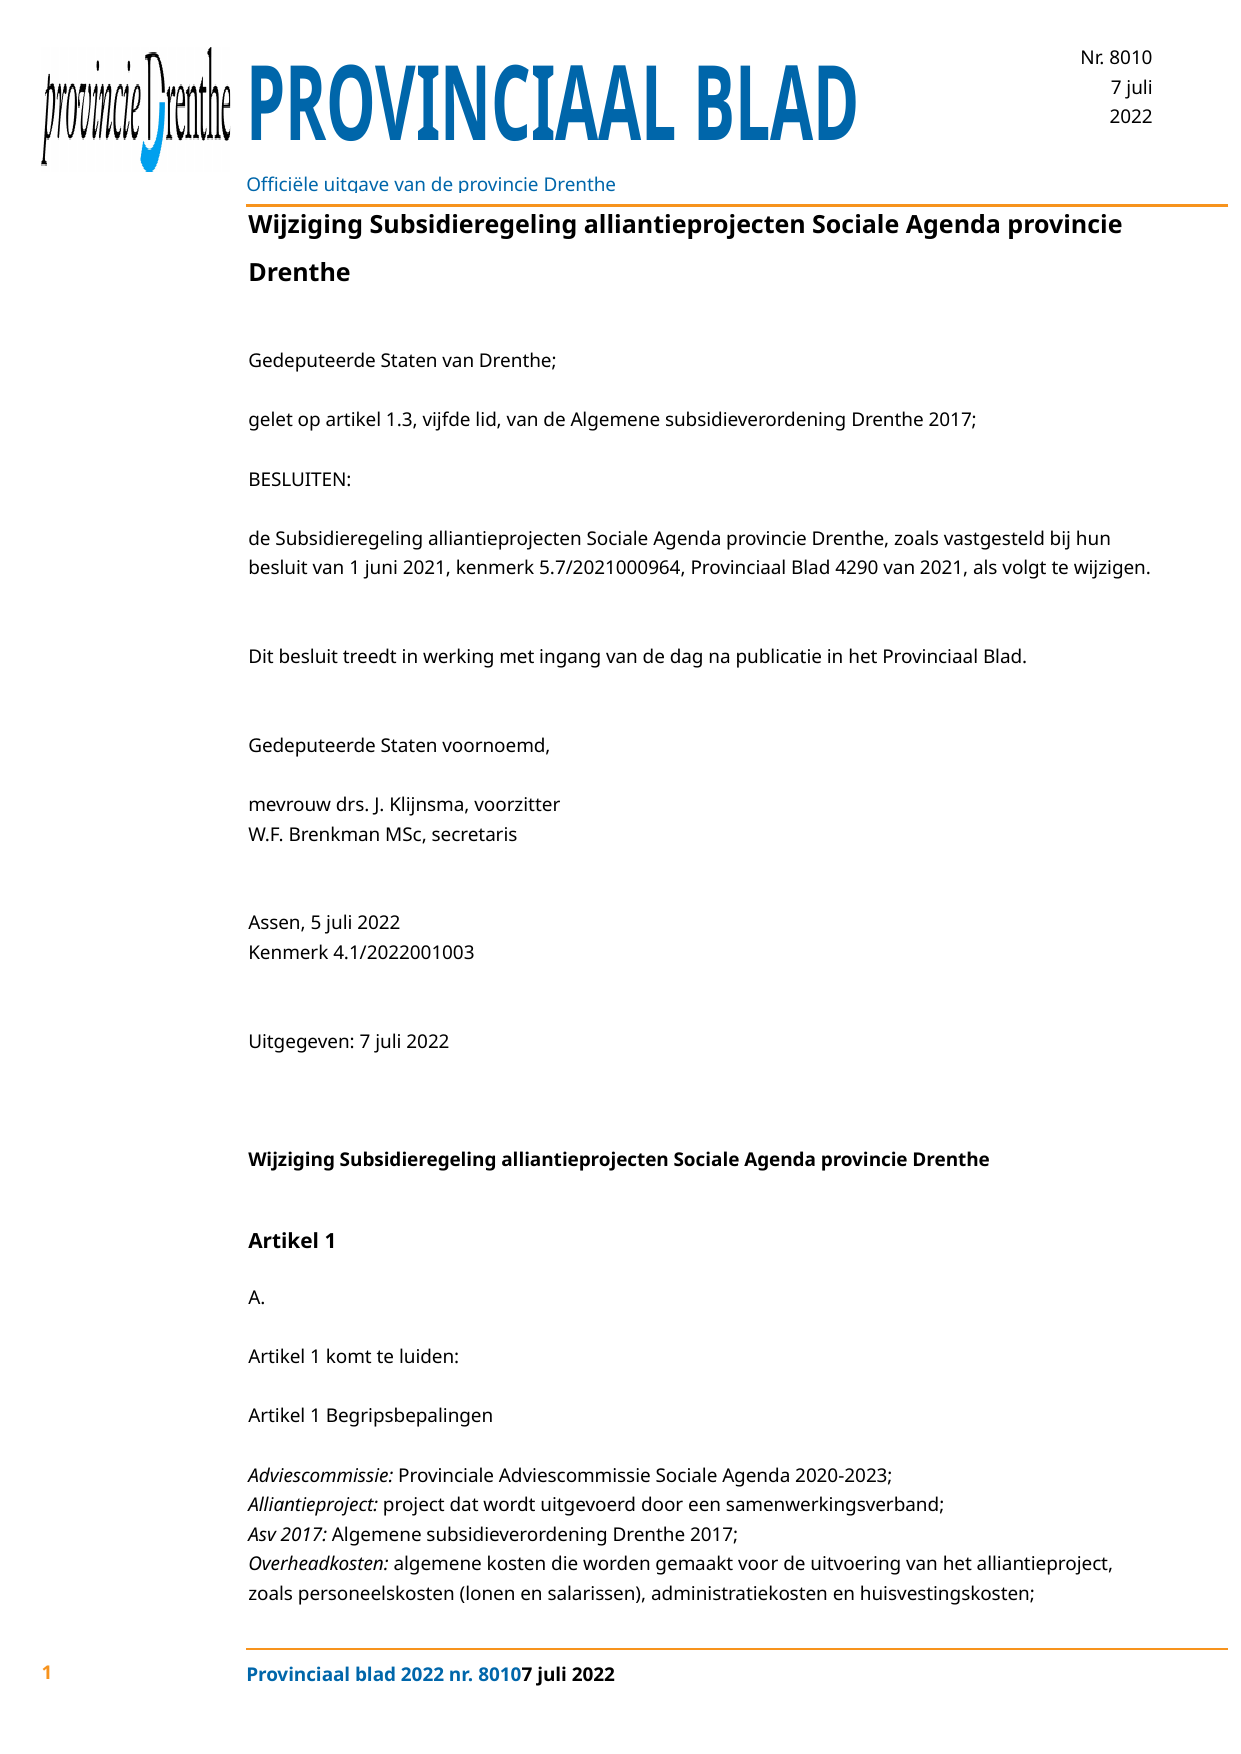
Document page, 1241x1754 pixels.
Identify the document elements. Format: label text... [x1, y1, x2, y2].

text W.F. Brenkman MSc, secretaris [248, 821, 1152, 847]
text Artikel 1 Begripsbepalingen [248, 1403, 1152, 1428]
text Asv 2017: Algemene subsidieverordening Drenthe 2017; [248, 1521, 1152, 1547]
text Gedeputeerde Staten voornoemd, [248, 732, 1152, 758]
picture [41, 47, 231, 172]
text mevrouw drs. J. Klijnsma, voorzitter [248, 791, 1152, 817]
text BESLUITEN: [248, 466, 1152, 492]
text Alliantieproject: project dat wordt uitgevoerd door een samenwerkingsverband; [248, 1491, 1152, 1517]
text Artikel 1 [248, 1226, 1152, 1255]
text Dit besluit treedt in werking met ingang van de dag na publicatie in het Provinciaal Blad. [248, 643, 1152, 669]
text Kenmerk 4.1/2022001003 [248, 939, 1152, 965]
text Wijziging Subsidieregeling alliantieprojecten Sociale Agenda provincie Drenthe [248, 207, 1152, 288]
text Adviescommissie: Provinciale Adviescommissie Sociale Agenda 2020-2023; [248, 1462, 1152, 1487]
text Uitgegeven: 7 juli 2022 [248, 1028, 1152, 1054]
text Wijziging Subsidieregeling alliantieprojecten Sociale Agenda provincie Drenthe [248, 1146, 1152, 1172]
text Gedeputeerde Staten van Drenthe; [248, 347, 1152, 373]
text Overheadkosten: algemene kosten die worden gemaakt voor de uitvoering van het alliantieproject, zoals personeelskosten (lonen en salarissen), administratiekosten en huisvestingskosten; [248, 1551, 1152, 1606]
text Artikel 1 komt te luiden: [248, 1343, 1152, 1369]
text Assen, 5 juli 2022 [248, 909, 1152, 935]
text gelet op artikel 1.3, vijfde lid, van de Algemene subsidieverordening Drenthe 2017; [248, 407, 1152, 432]
text de Subsidieregeling alliantieprojecten Sociale Agenda provincie Drenthe, zoals vastgesteld bij hun besluit van 1 juni 2021, kenmerk 5.7/2021000964, Provinciaal Blad 4290 van 2021, als volgt te wijzigen. [248, 525, 1152, 580]
text A. [248, 1284, 1152, 1310]
